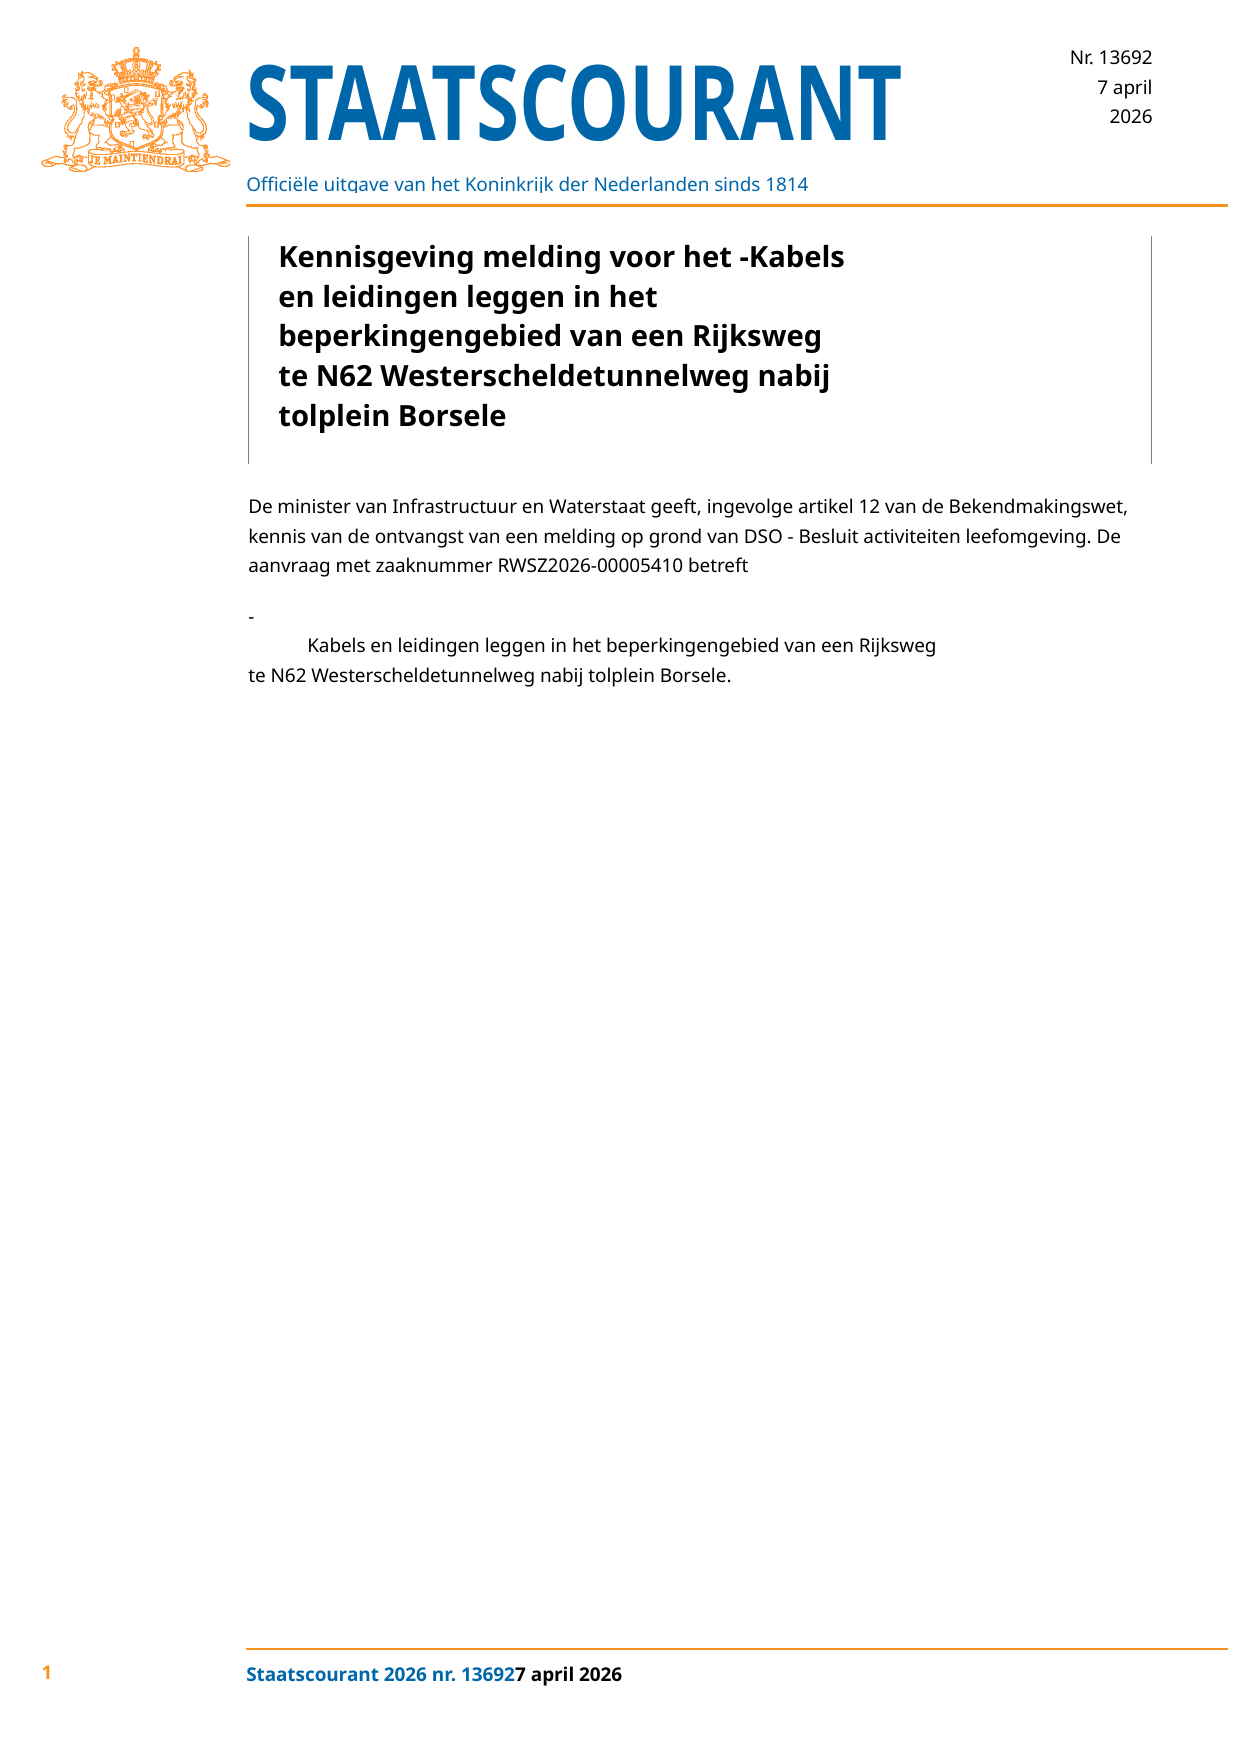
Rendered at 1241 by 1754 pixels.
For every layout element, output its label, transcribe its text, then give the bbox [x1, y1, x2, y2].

table_header Kennisgeving melding voor het -Kabels en leidingen leggen in het beperkingengebied van een Rijksweg te N62 Westerscheldetunnelweg nabij tolplein Borsele [249, 236, 850, 464]
table_header [1090, 236, 1151, 413]
text De minister van Infrastructuur en Waterstaat geeft, ingevolge artikel 12 van de Bekendmakingswet, kennis van de ontvangst van een melding op grond van DSO - Besluit activiteiten leefomgeving. De aanvraag met zaaknummer RWSZ2026-00005410 betreft [248, 493, 1152, 578]
text te N62 Westerscheldetunnelweg nabij tolplein Borsele. [248, 662, 1152, 688]
picture [41, 47, 231, 172]
list Kabels en leidingen leggen in het beperkingengebied van een Rijksweg [248, 632, 1152, 658]
picture [912, 236, 1090, 414]
table_header [850, 414, 1151, 464]
table_header [850, 236, 912, 413]
